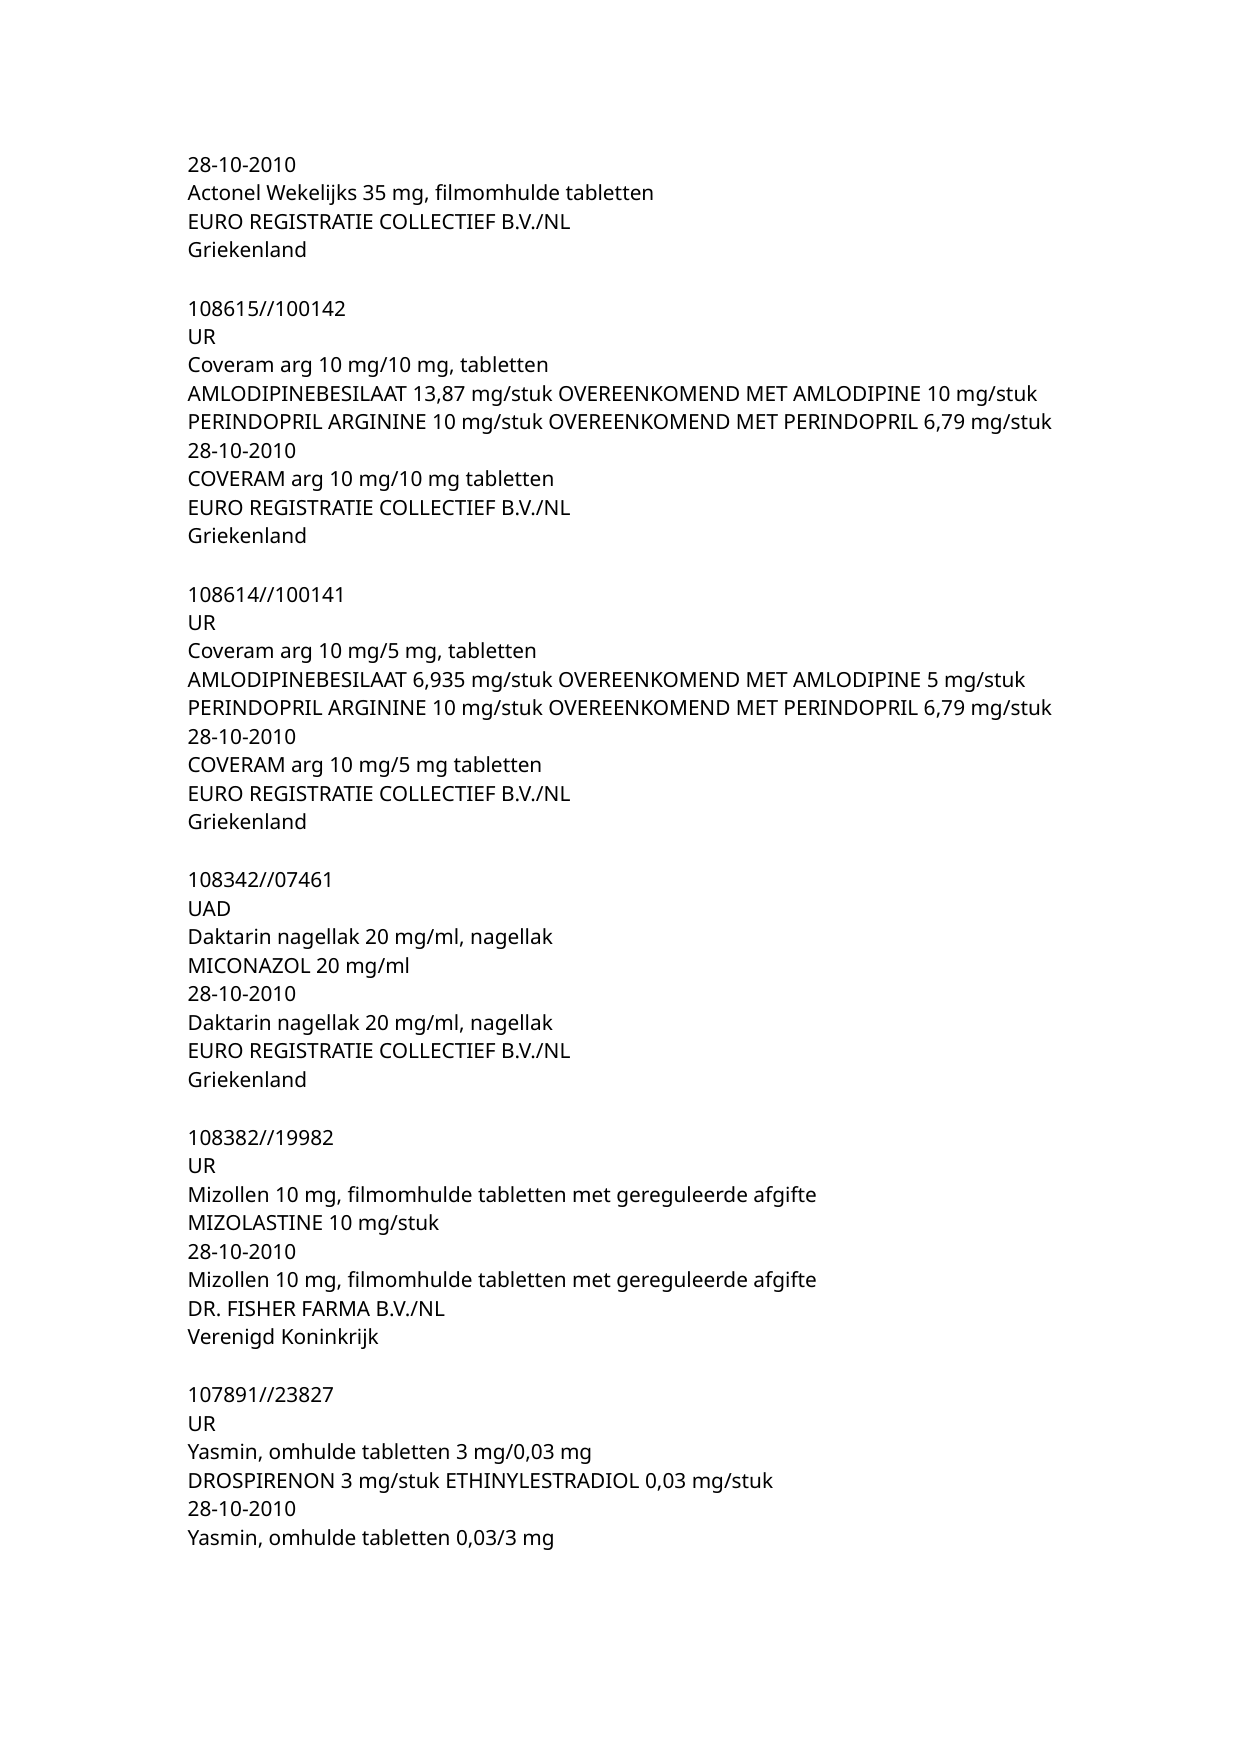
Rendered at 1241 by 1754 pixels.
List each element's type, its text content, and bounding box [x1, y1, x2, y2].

text MICONAZOL 20 mg/ml [187, 951, 1053, 979]
text UR [187, 1409, 1053, 1437]
text Yasmin, omhulde tabletten 0,03/3 mg [187, 1523, 1053, 1551]
text AMLODIPINEBESILAAT 6,935 mg/stuk OVEREENKOMEND MET AMLODIPINE 5 mg/stuk [187, 665, 1053, 693]
text Mizollen 10 mg, filmomhulde tabletten met gereguleerde afgifte [187, 1180, 1053, 1208]
text UR [187, 1152, 1053, 1180]
text 28-10-2010 [187, 722, 1053, 750]
text UAD [187, 894, 1053, 922]
text UR [187, 608, 1053, 637]
text Coveram arg 10 mg/5 mg, tabletten [187, 637, 1053, 665]
text 28-10-2010 [187, 436, 1053, 464]
text PERINDOPRIL ARGININE 10 mg/stuk OVEREENKOMEND MET PERINDOPRIL 6,79 mg/stuk [187, 407, 1053, 436]
text Griekenland [187, 521, 1053, 550]
text Yasmin, omhulde tabletten 3 mg/0,03 mg [187, 1437, 1053, 1466]
text 28-10-2010 [187, 1237, 1053, 1265]
text Verenigd Koninkrijk [187, 1322, 1053, 1351]
text 28-10-2010 [187, 150, 1053, 178]
text COVERAM arg 10 mg/5 mg tabletten [187, 750, 1053, 779]
text AMLODIPINEBESILAAT 13,87 mg/stuk OVEREENKOMEND MET AMLODIPINE 10 mg/stuk [187, 379, 1053, 407]
text EURO REGISTRATIE COLLECTIEF B.V./NL [187, 207, 1053, 235]
text 28-10-2010 [187, 979, 1053, 1008]
text MIZOLASTINE 10 mg/stuk [187, 1208, 1053, 1237]
text Mizollen 10 mg, filmomhulde tabletten met gereguleerde afgifte [187, 1265, 1053, 1294]
text Griekenland [187, 235, 1053, 264]
text EURO REGISTRATIE COLLECTIEF B.V./NL [187, 1036, 1053, 1065]
text DR. FISHER FARMA B.V./NL [187, 1294, 1053, 1322]
text UR [187, 322, 1053, 351]
text PERINDOPRIL ARGININE 10 mg/stuk OVEREENKOMEND MET PERINDOPRIL 6,79 mg/stuk [187, 693, 1053, 722]
text Griekenland [187, 1065, 1053, 1093]
text EURO REGISTRATIE COLLECTIEF B.V./NL [187, 493, 1053, 521]
text 108342//07461 [187, 866, 1053, 894]
text EURO REGISTRATIE COLLECTIEF B.V./NL [187, 779, 1053, 807]
text Coveram arg 10 mg/10 mg, tabletten [187, 351, 1053, 379]
text COVERAM arg 10 mg/10 mg tabletten [187, 464, 1053, 493]
text Daktarin nagellak 20 mg/ml, nagellak [187, 1008, 1053, 1036]
text 28-10-2010 [187, 1494, 1053, 1523]
text Actonel Wekelijks 35 mg, filmomhulde tabletten [187, 178, 1053, 207]
text Griekenland [187, 807, 1053, 836]
text 107891//23827 [187, 1381, 1053, 1409]
text 108615//100142 [187, 294, 1053, 322]
text 108614//100141 [187, 580, 1053, 608]
text DROSPIRENON 3 mg/stuk ETHINYLESTRADIOL 0,03 mg/stuk [187, 1466, 1053, 1494]
text Daktarin nagellak 20 mg/ml, nagellak [187, 922, 1053, 951]
text 108382//19982 [187, 1123, 1053, 1152]
